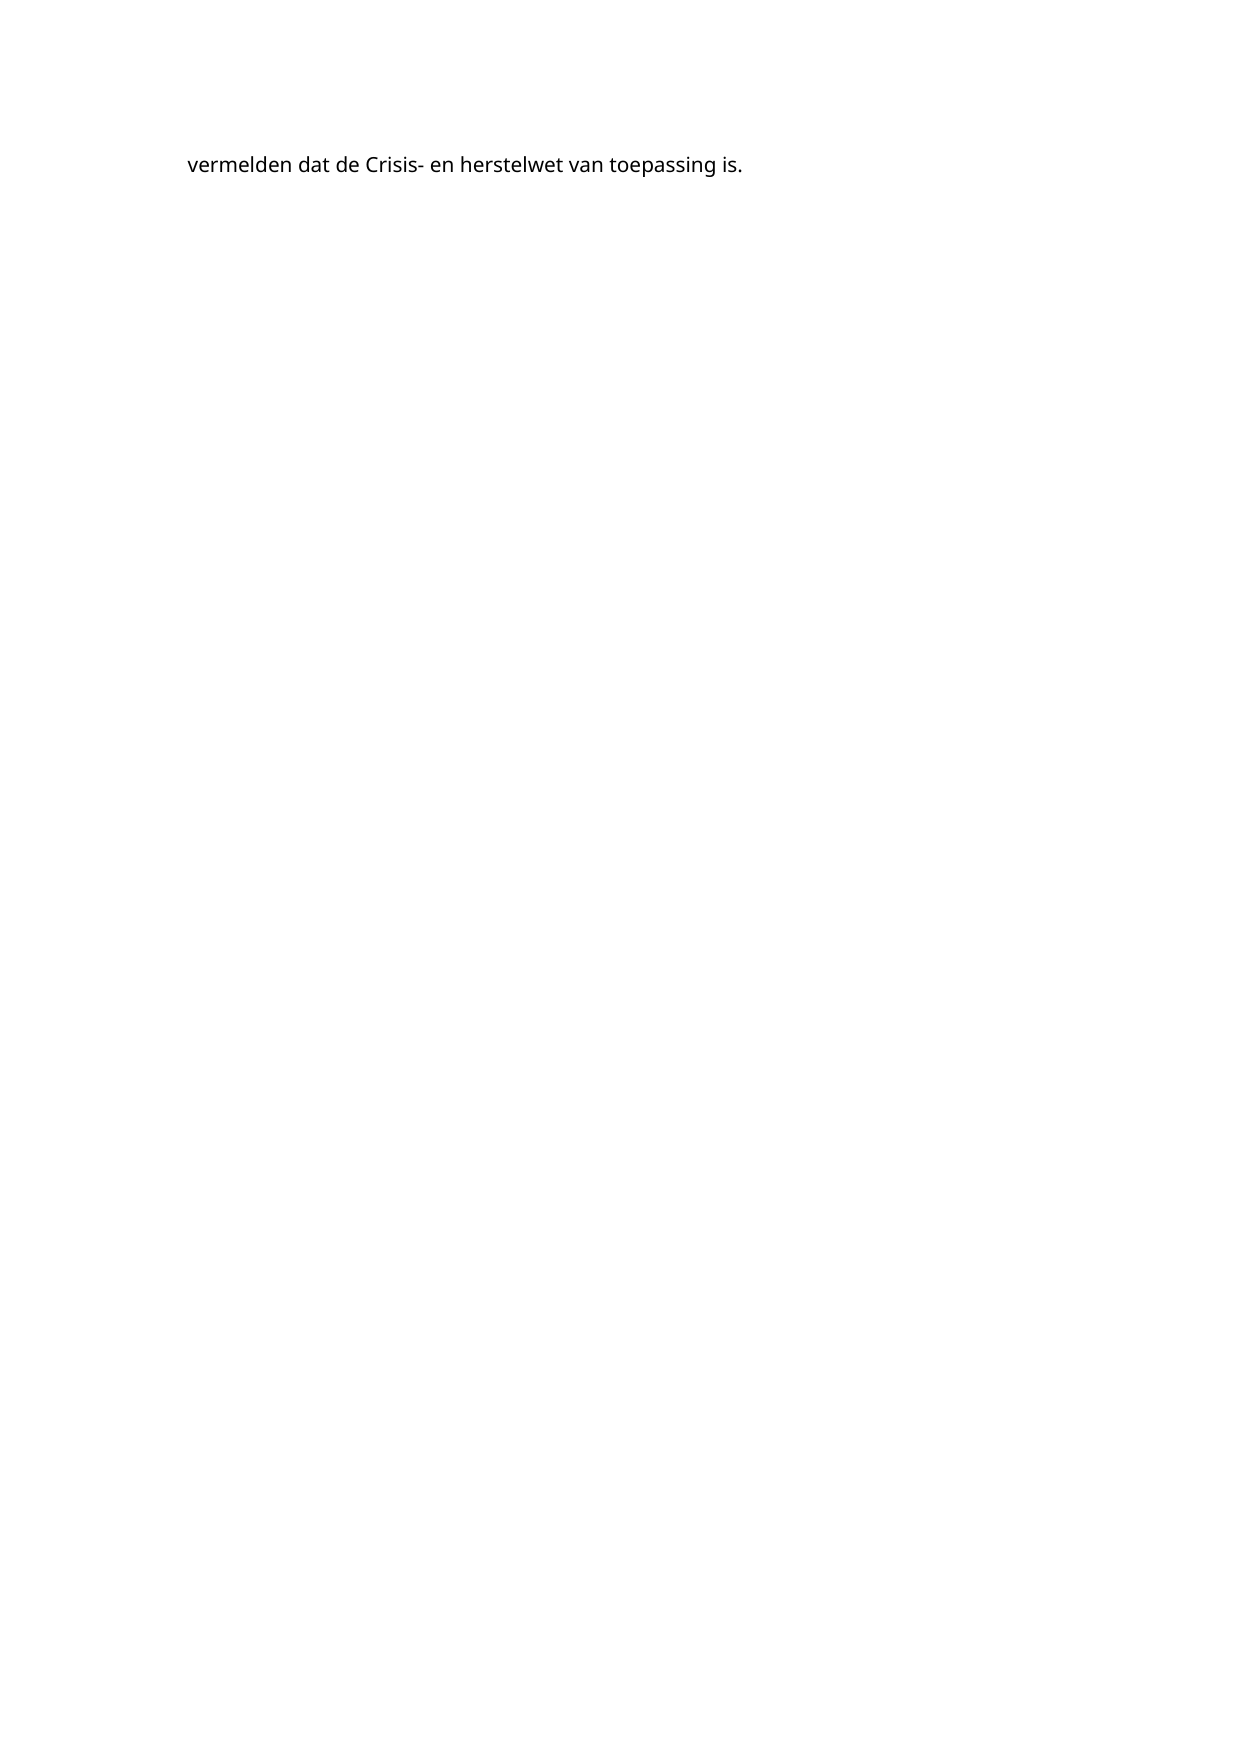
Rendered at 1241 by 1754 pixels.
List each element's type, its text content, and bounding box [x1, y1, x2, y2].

text vermelden dat de Crisis- en herstelwet van toepassing is. [187, 150, 1053, 178]
